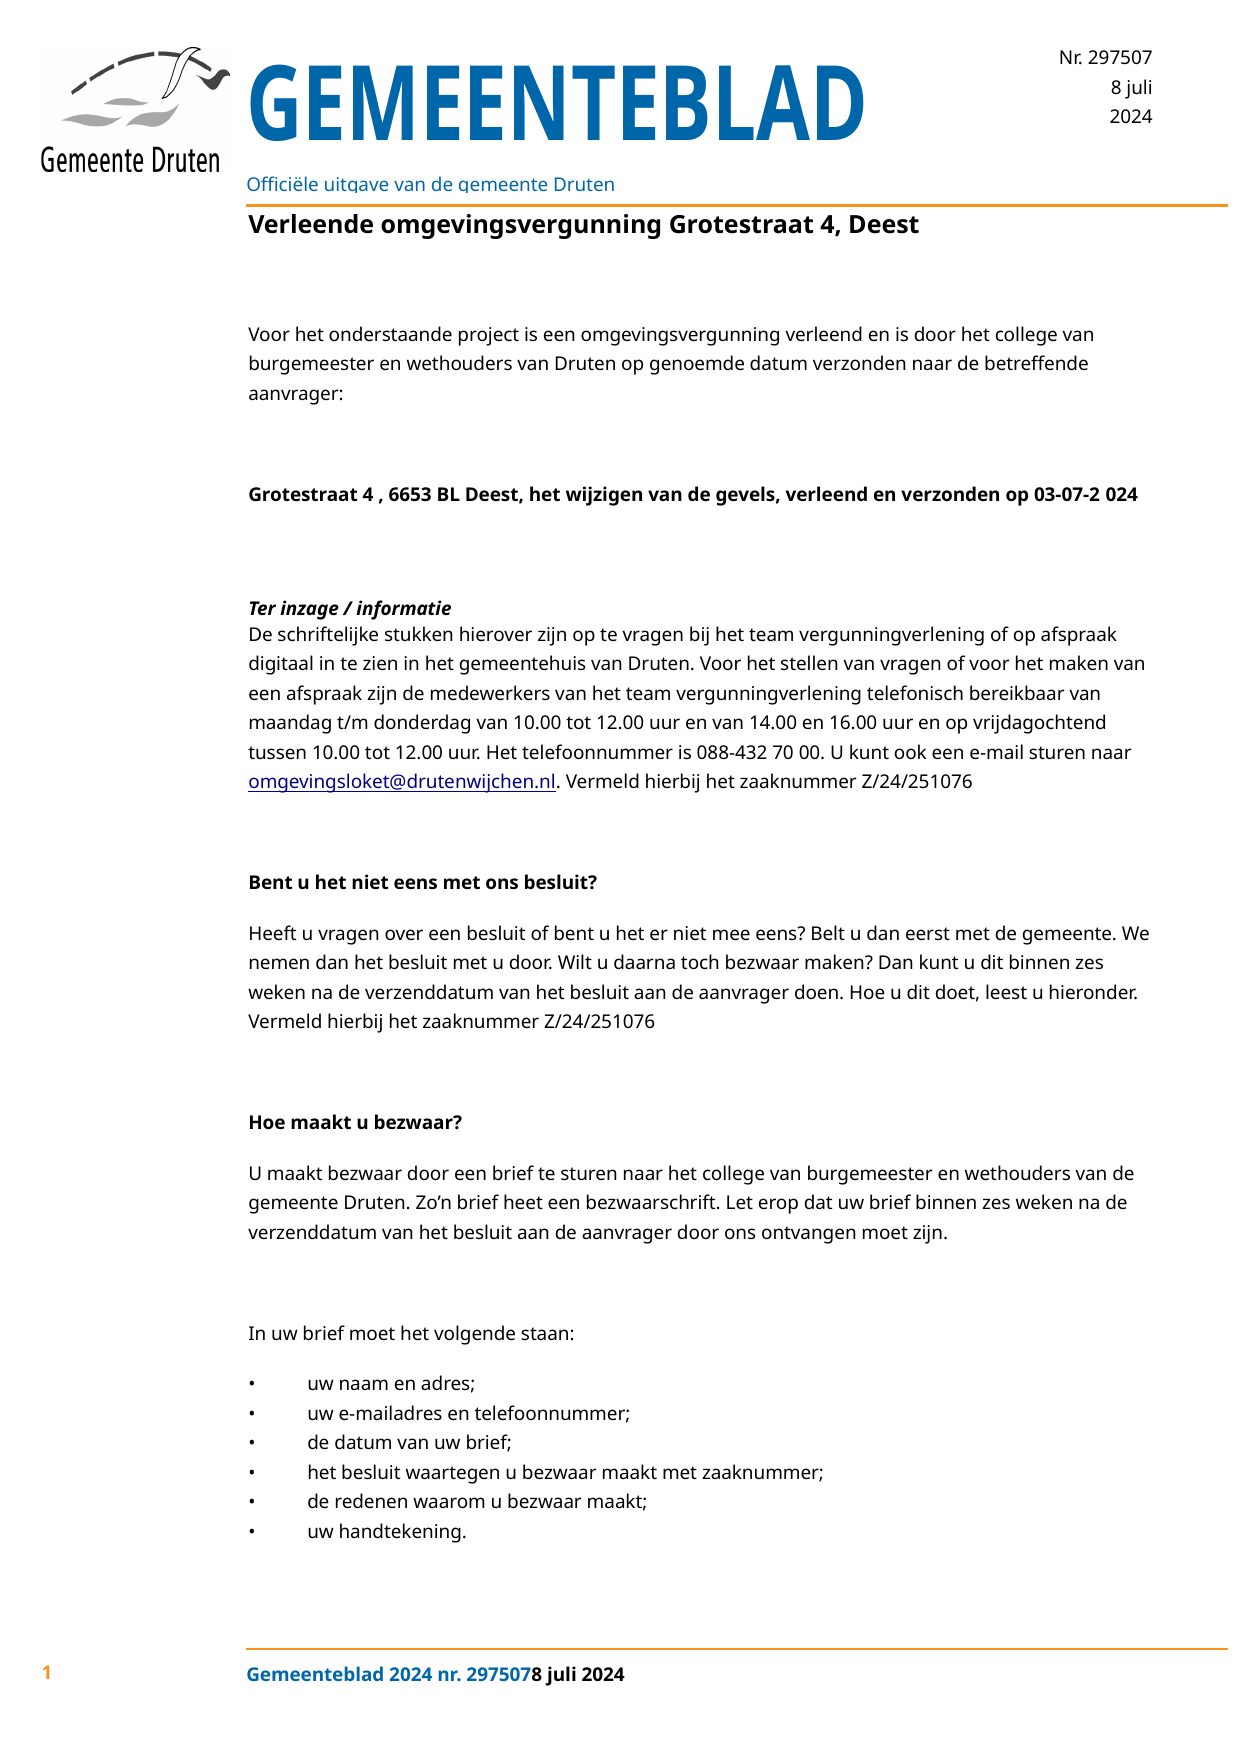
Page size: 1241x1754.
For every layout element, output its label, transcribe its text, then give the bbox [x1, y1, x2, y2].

text Grotestraat 4 , 6653 BL Deest, het wijzigen van de gevels, verleend en verzonden op 03-07-2 024 [248, 481, 1152, 506]
list het besluit waartegen u bezwaar maakt met zaaknummer; [248, 1459, 1152, 1485]
text In uw brief moet het volgende staan: [248, 1320, 1152, 1346]
list de redenen waarom u bezwaar maakt; [248, 1489, 1152, 1514]
text Voor het onderstaande project is een omgevingsvergunning verleend en is door het college van burgemeester en wethouders van Druten op genoemde datum verzonden naar de betreffende aanvrager: [248, 321, 1152, 406]
text Hoe maakt u bezwaar? [248, 1109, 1152, 1135]
list uw e-mailadres en telefoonnummer; [248, 1400, 1152, 1426]
text Heeft u vragen over een besluit of bent u het er niet mee eens? Belt u dan eerst met de gemeente. We nemen dan het besluit met u door. Wilt u daarna toch bezwaar maken? Dan kunt u dit binnen zes weken na de verzenddatum van het besluit aan de aanvrager doen. Hoe u dit doet, leest u hieronder. Vermeld hierbij het zaaknummer Z/24/251076 [248, 920, 1152, 1034]
text Bent u het niet eens met ons besluit? [248, 869, 1152, 895]
text Verleende omgevingsvergunning Grotestraat 4, Deest [248, 207, 1152, 241]
list de datum van uw brief; [248, 1429, 1152, 1455]
text Ter inzage / informatie [248, 595, 1152, 621]
text De schriftelijke stukken hierover zijn op te vragen bij het team vergunningverlening of op afspraak digitaal in te zien in het gemeentehuis van Druten. Voor het stellen van vragen of voor het maken van een afspraak zijn de medewerkers van het team vergunningverlening telefonisch bereikbaar van maandag t/m donderdag van 10.00 tot 12.00 uur en van 14.00 en 16.00 uur en op vrijdagochtend tussen 10.00 tot 12.00 uur. Het telefoonnummer is 088-432 70 00. U kunt ook een e-mail sturen naar omgevingsloket@drutenwijchen.nl. Vermeld hierbij het zaaknummer Z/24/251076 [248, 621, 1152, 794]
picture [41, 47, 231, 172]
list uw handtekening. [248, 1518, 1152, 1544]
list uw naam en adres; [248, 1370, 1152, 1396]
text U maakt bezwaar door een brief te sturen naar het college van burgemeester en wethouders van de gemeente Druten. Zo’n brief heet een bezwaarschrift. Let erop dat uw brief binnen zes weken na de verzenddatum van het besluit aan de aanvrager door ons ontvangen moet zijn. [248, 1160, 1152, 1245]
